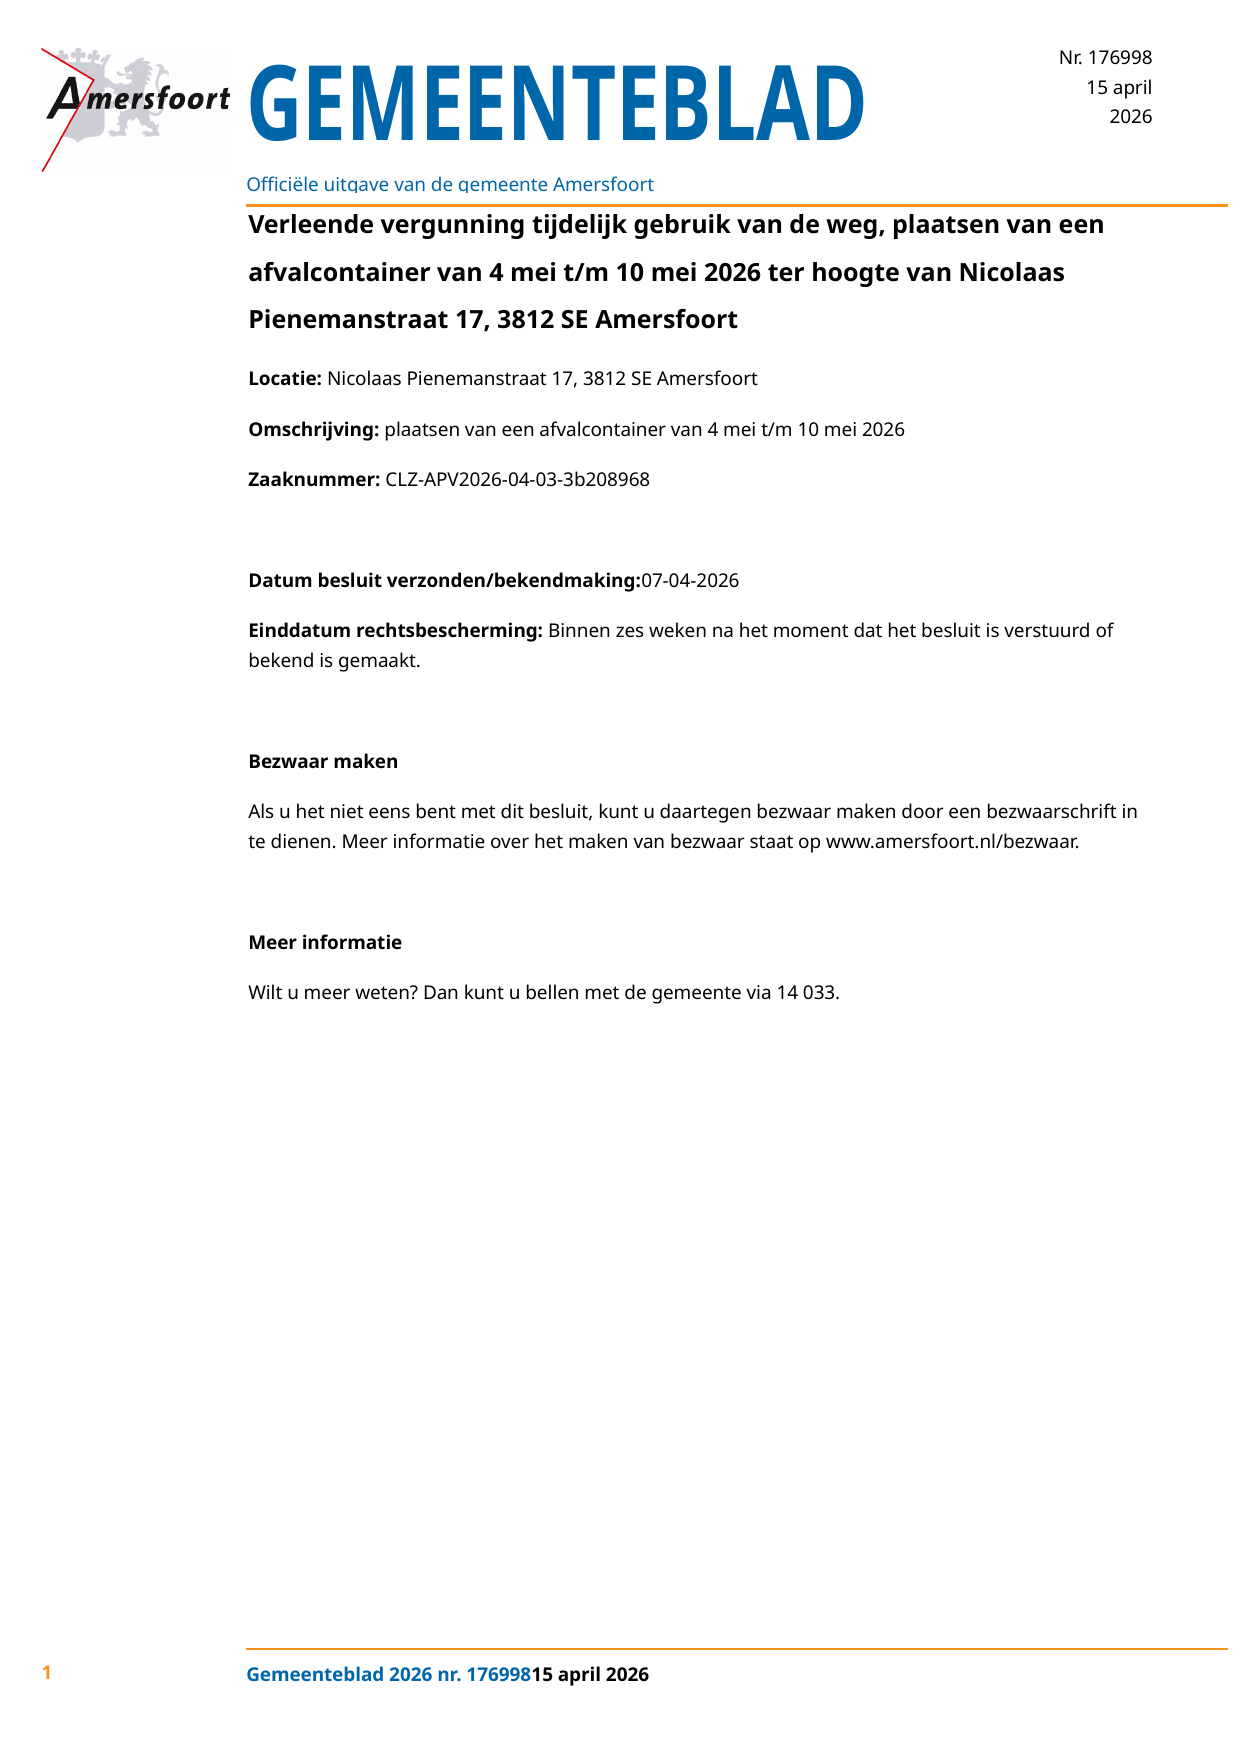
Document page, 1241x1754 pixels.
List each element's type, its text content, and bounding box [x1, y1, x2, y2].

text Zaaknummer: CLZ-APV2026-04-03-3b208968 [248, 466, 1152, 492]
text Meer informatie [248, 929, 1152, 954]
text Als u het niet eens bent met dit besluit, kunt u daartegen bezwaar maken door een bezwaarschrift in te dienen. Meer informatie over het maken van bezwaar staat op www.amersfoort.nl/bezwaar. [248, 798, 1152, 854]
text Wilt u meer weten? Dan kunt u bellen met de gemeente via 14 033. [248, 979, 1152, 1005]
picture [41, 47, 231, 172]
text Omschrijving: plaatsen van een afvalcontainer van 4 mei t/m 10 mei 2026 [248, 416, 1152, 442]
text Datum besluit verzonden/bekendmaking:07-04-2026 [248, 567, 1152, 593]
text Locatie: Nicolaas Pienemanstraat 17, 3812 SE Amersfoort [248, 366, 1152, 391]
text Einddatum rechtsbescherming: Binnen zes weken na het moment dat het besluit is verstuurd of bekend is gemaakt. [248, 618, 1152, 673]
text Bezwaar maken [248, 748, 1152, 774]
text Verleende vergunning tijdelijk gebruik van de weg, plaatsen van een afvalcontainer van 4 mei t/m 10 mei 2026 ter hoogte van Nicolaas Pienemanstraat 17, 3812 SE Amersfoort [248, 207, 1152, 336]
